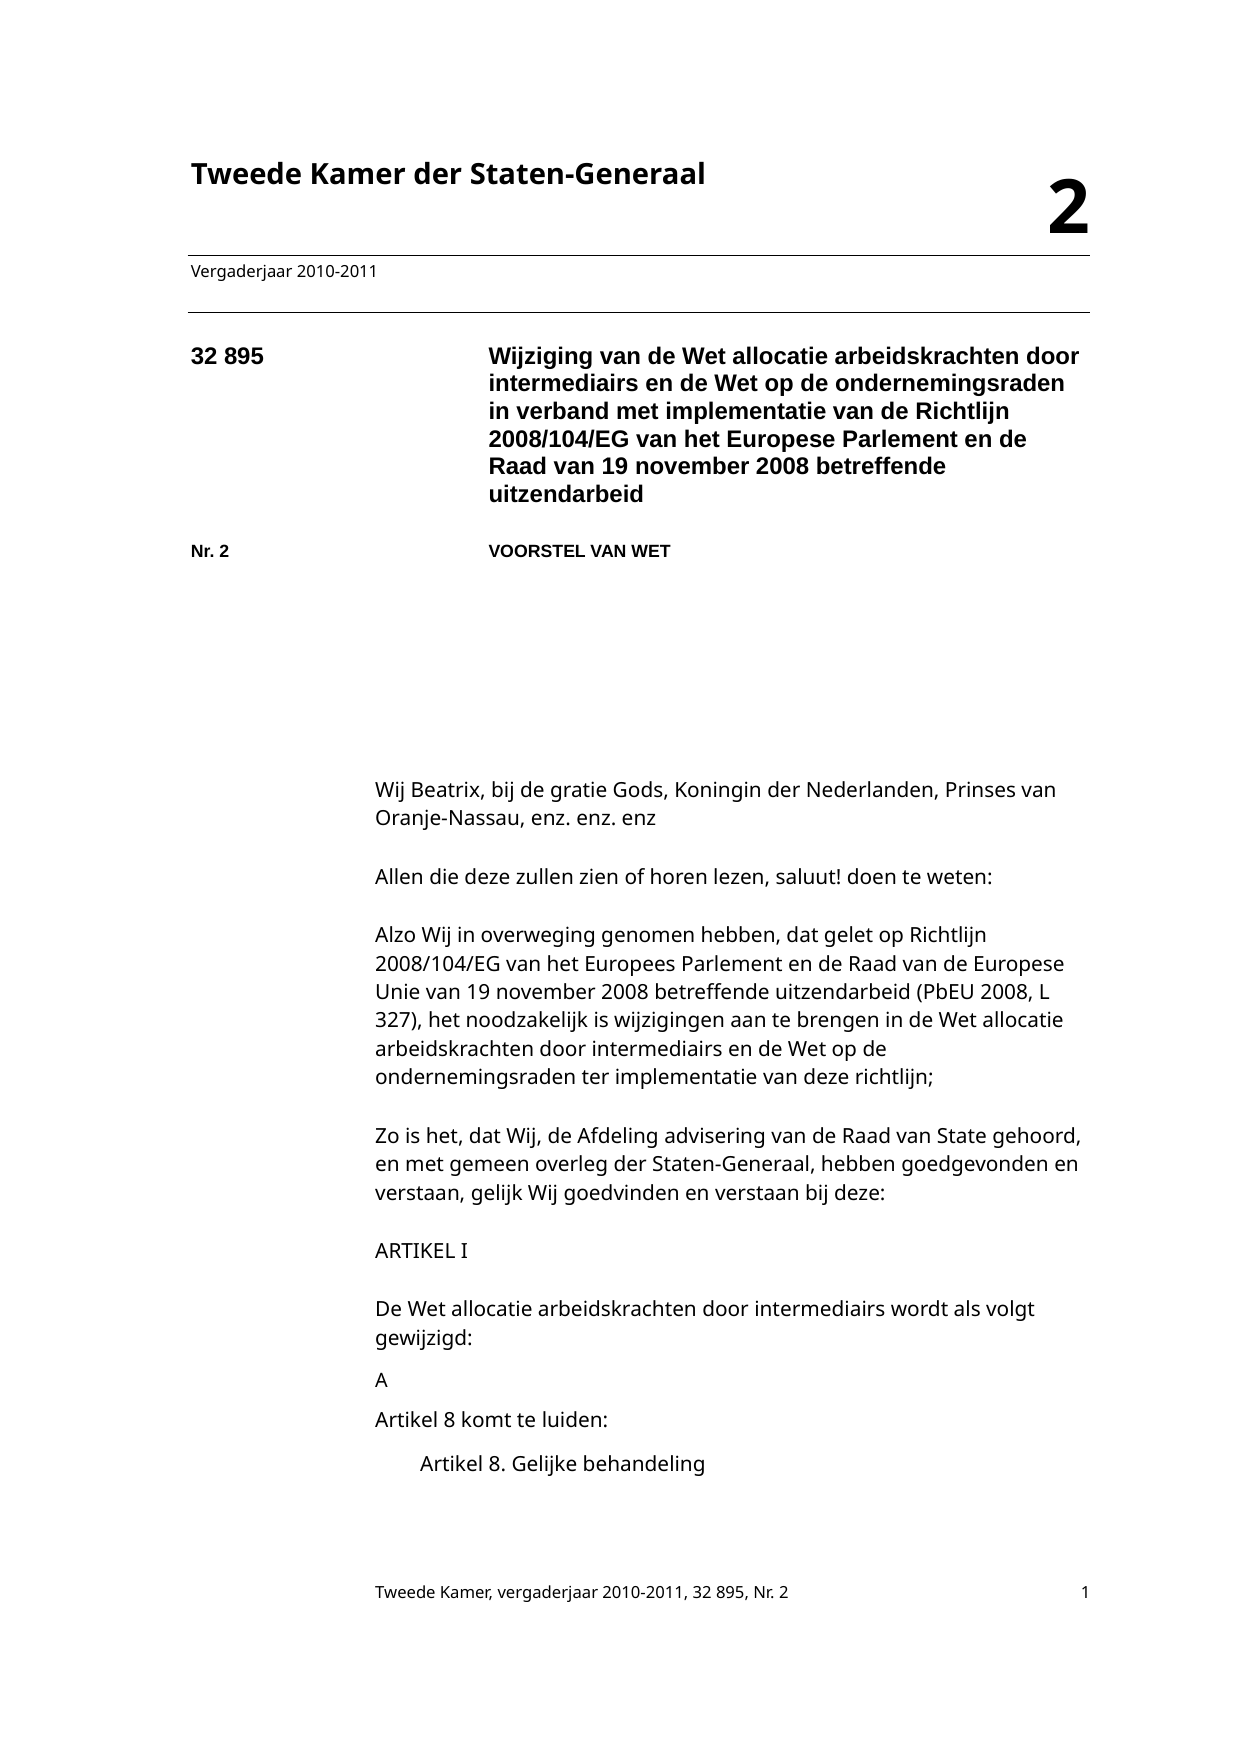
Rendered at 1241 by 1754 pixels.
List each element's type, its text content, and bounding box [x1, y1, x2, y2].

subtitle ARTIKEL I [375, 1236, 1090, 1264]
table_cell Wijziging van de Wet allocatie arbeidskrachten door intermediairs en de Wet op de ondernemingsraden in verband met implementatie van de Richtlijn 2008/104/EG van het Europese Parlement en de Raad van 19 november 2008 betreffende uitzendarbeid [485, 339, 1090, 537]
table_header 2 [910, 150, 1090, 255]
table_cell [188, 313, 485, 339]
text Allen die deze zullen zien of horen lezen, saluut! doen te weten: [375, 862, 1090, 890]
text De Wet allocatie arbeidskrachten door intermediairs wordt als volgt gewijzigd: [375, 1294, 1090, 1351]
table_cell [485, 256, 1090, 312]
table_cell 32 895 [188, 339, 485, 537]
table_cell Nr. 2 [188, 538, 485, 656]
text Zo is het, dat Wij, de Afdeling advisering van de Raad van State gehoord, en met gemeen overleg der Staten-Generaal, hebben goedgevonden en verstaan, gelijk Wij goedvinden en verstaan bij deze: [375, 1121, 1090, 1206]
text Wij Beatrix, bij de gratie Gods, Koningin der Nederlanden, Prinses van Oranje-Nassau, enz. enz. enz [375, 775, 1090, 832]
text A [375, 1366, 1090, 1393]
table_cell [485, 313, 1090, 339]
table_cell Vergaderjaar 2010-2011 [188, 256, 485, 312]
subtitle Artikel 8. Gelijke behandeling [420, 1449, 1090, 1477]
text Artikel 8 komt te luiden: [375, 1405, 1090, 1434]
table_header Tweede Kamer der Staten-Generaal [188, 150, 909, 255]
text Alzo Wij in overweging genomen hebben, dat gelet op Richtlijn 2008/104/EG van het Europees Parlement en de Raad van de Europese Unie van 19 november 2008 betreffende uitzendarbeid (PbEU 2008, L 327), het noodzakelijk is wijzigingen aan te brengen in de Wet allocatie arbeidskrachten door intermediairs en de Wet op de ondernemingsraden ter implementatie van deze richtlijn; [375, 920, 1090, 1091]
table_cell VOORSTEL VAN WET [485, 538, 1090, 656]
